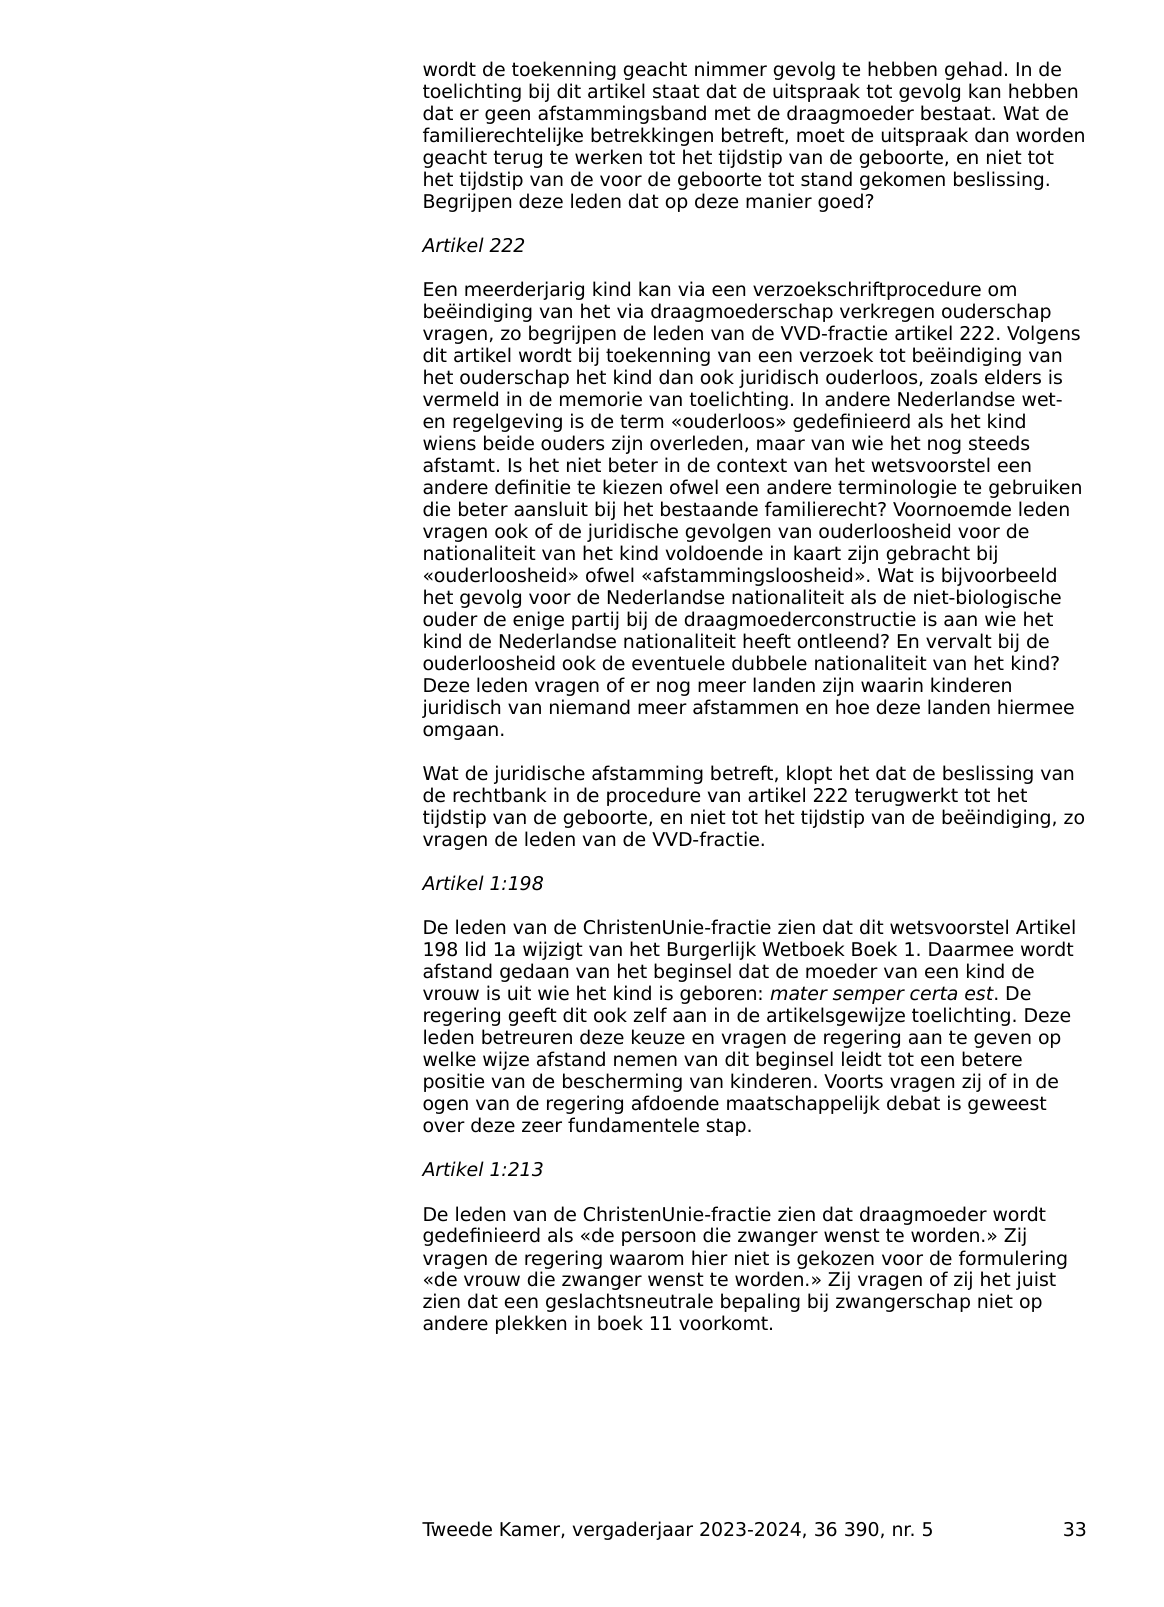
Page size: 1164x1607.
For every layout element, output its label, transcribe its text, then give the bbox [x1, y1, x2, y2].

subtitle Artikel 222 [422, 235, 1087, 257]
subtitle Artikel 1:213 [422, 1159, 1087, 1181]
text De leden van de ChristenUnie-fractie zien dat draagmoeder wordt gedefinieerd als «de persoon die zwanger wenst te worden.» Zij vragen de regering waarom hier niet is gekozen voor de formulering «de vrouw die zwanger wenst te worden.» Zij vragen of zij het juist zien dat een geslachtsneutrale bepaling bij zwangerschap niet op andere plekken in boek 11 voorkomt. [422, 1203, 1087, 1335]
text De leden van de ChristenUnie-fractie zien dat dit wetsvoorstel Artikel 198 lid 1a wijzigt van het Burgerlijk Wetboek Boek 1. Daarmee wordt afstand gedaan van het beginsel dat de moeder van een kind de vrouw is uit wie het kind is geboren: mater semper certa est. De regering geeft dit ook zelf aan in de artikelsgewijze toelichting. Deze leden betreuren deze keuze en vragen de regering aan te geven op welke wijze afstand nemen van dit beginsel leidt tot een betere positie van de bescherming van kinderen. Voorts vragen zij of in de ogen van de regering afdoende maatschappelijk debat is geweest over deze zeer fundamentele stap. [422, 917, 1087, 1137]
subtitle Artikel 1:198 [422, 873, 1087, 895]
text Wat de juridische afstamming betreft, klopt het dat de beslissing van de rechtbank in de procedure van artikel 222 terugwerkt tot het tijdstip van de geboorte, en niet tot het tijdstip van de beëindiging, zo vragen de leden van de VVD-fractie. [422, 763, 1087, 851]
text wordt de toekenning geacht nimmer gevolg te hebben gehad. In de toelichting bij dit artikel staat dat de uitspraak tot gevolg kan hebben dat er geen afstammingsband met de draagmoeder bestaat. Wat de familierechtelijke betrekkingen betreft, moet de uitspraak dan worden geacht terug te werken tot het tijdstip van de geboorte, en niet tot het tijdstip van de voor de geboorte tot stand gekomen beslissing. Begrijpen deze leden dat op deze manier goed? [422, 59, 1087, 213]
text Een meerderjarig kind kan via een verzoekschriftprocedure om beëindiging van het via draagmoederschap verkregen ouderschap vragen, zo begrijpen de leden van de VVD-fractie artikel 222. Volgens dit artikel wordt bij toekenning van een verzoek tot beëindiging van het ouderschap het kind dan ook juridisch ouderloos, zoals elders is vermeld in de memorie van toelichting. In andere Nederlandse wet- en regelgeving is de term «ouderloos» gedefinieerd als het kind wiens beide ouders zijn overleden, maar van wie het nog steeds afstamt. Is het niet beter in de context van het wetsvoorstel een andere definitie te kiezen ofwel een andere terminologie te gebruiken die beter aansluit bij het bestaande familierecht? Voornoemde leden vragen ook of de juridische gevolgen van ouderloosheid voor de nationaliteit van het kind voldoende in kaart zijn gebracht bij «ouderloosheid» ofwel «afstammingsloosheid». Wat is bijvoorbeeld het gevolg voor de Nederlandse nationaliteit als de niet-biologische ouder de enige partij bij de draagmoederconstructie is aan wie het kind de Nederlandse nationaliteit heeft ontleend? En vervalt bij de ouderloosheid ook de eventuele dubbele nationaliteit van het kind? Deze leden vragen of er nog meer landen zijn waarin kinderen juridisch van niemand meer afstammen en hoe deze landen hiermee omgaan. [422, 279, 1087, 741]
